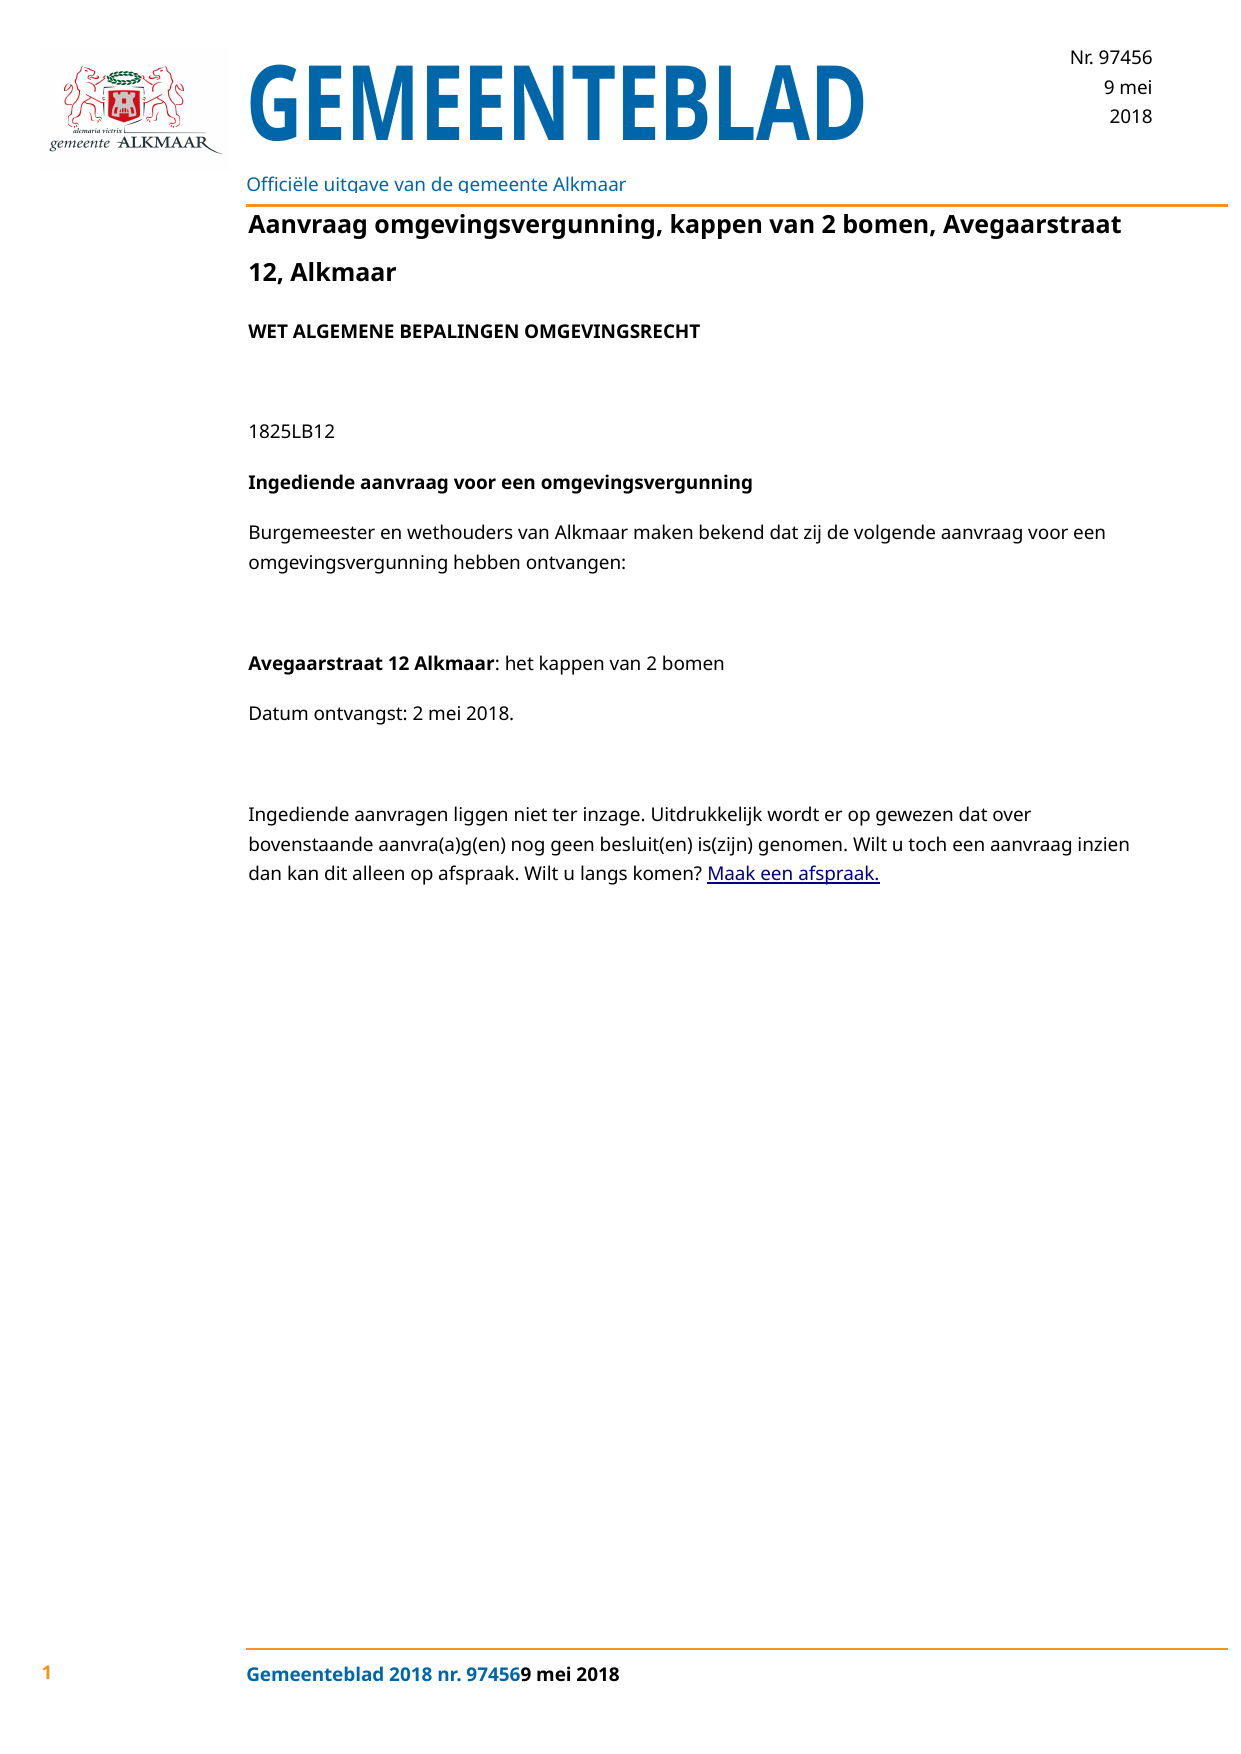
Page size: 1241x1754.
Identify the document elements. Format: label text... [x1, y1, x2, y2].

text Aanvraag omgevingsvergunning, kappen van 2 bomen, Avegaarstraat 12, Alkmaar [248, 207, 1152, 288]
text 1825LB12 [248, 419, 1152, 444]
text Burgemeester en wethouders van Alkmaar maken bekend dat zij de volgende aanvraag voor een omgevingsvergunning hebben ontvangen: [248, 519, 1152, 575]
text Ingediende aanvragen liggen niet ter inzage. Uitdrukkelijk wordt er op gewezen dat over bovenstaande aanvra(a)g(en) nog geen besluit(en) is(zijn) genomen. Wilt u toch een aanvraag inzien dan kan dit alleen op afspraak. Wilt u langs komen? Maak een afspraak. [248, 801, 1152, 886]
picture [41, 47, 231, 172]
text Ingediende aanvraag voor een omgevingsvergunning [248, 469, 1152, 495]
text WET ALGEMENE BEPALINGEN OMGEVINGSRECHT [248, 318, 1152, 344]
text Datum ontvangst: 2 mei 2018. [248, 700, 1152, 726]
text Avegaarstraat 12 Alkmaar: het kappen van 2 bomen [248, 650, 1152, 676]
